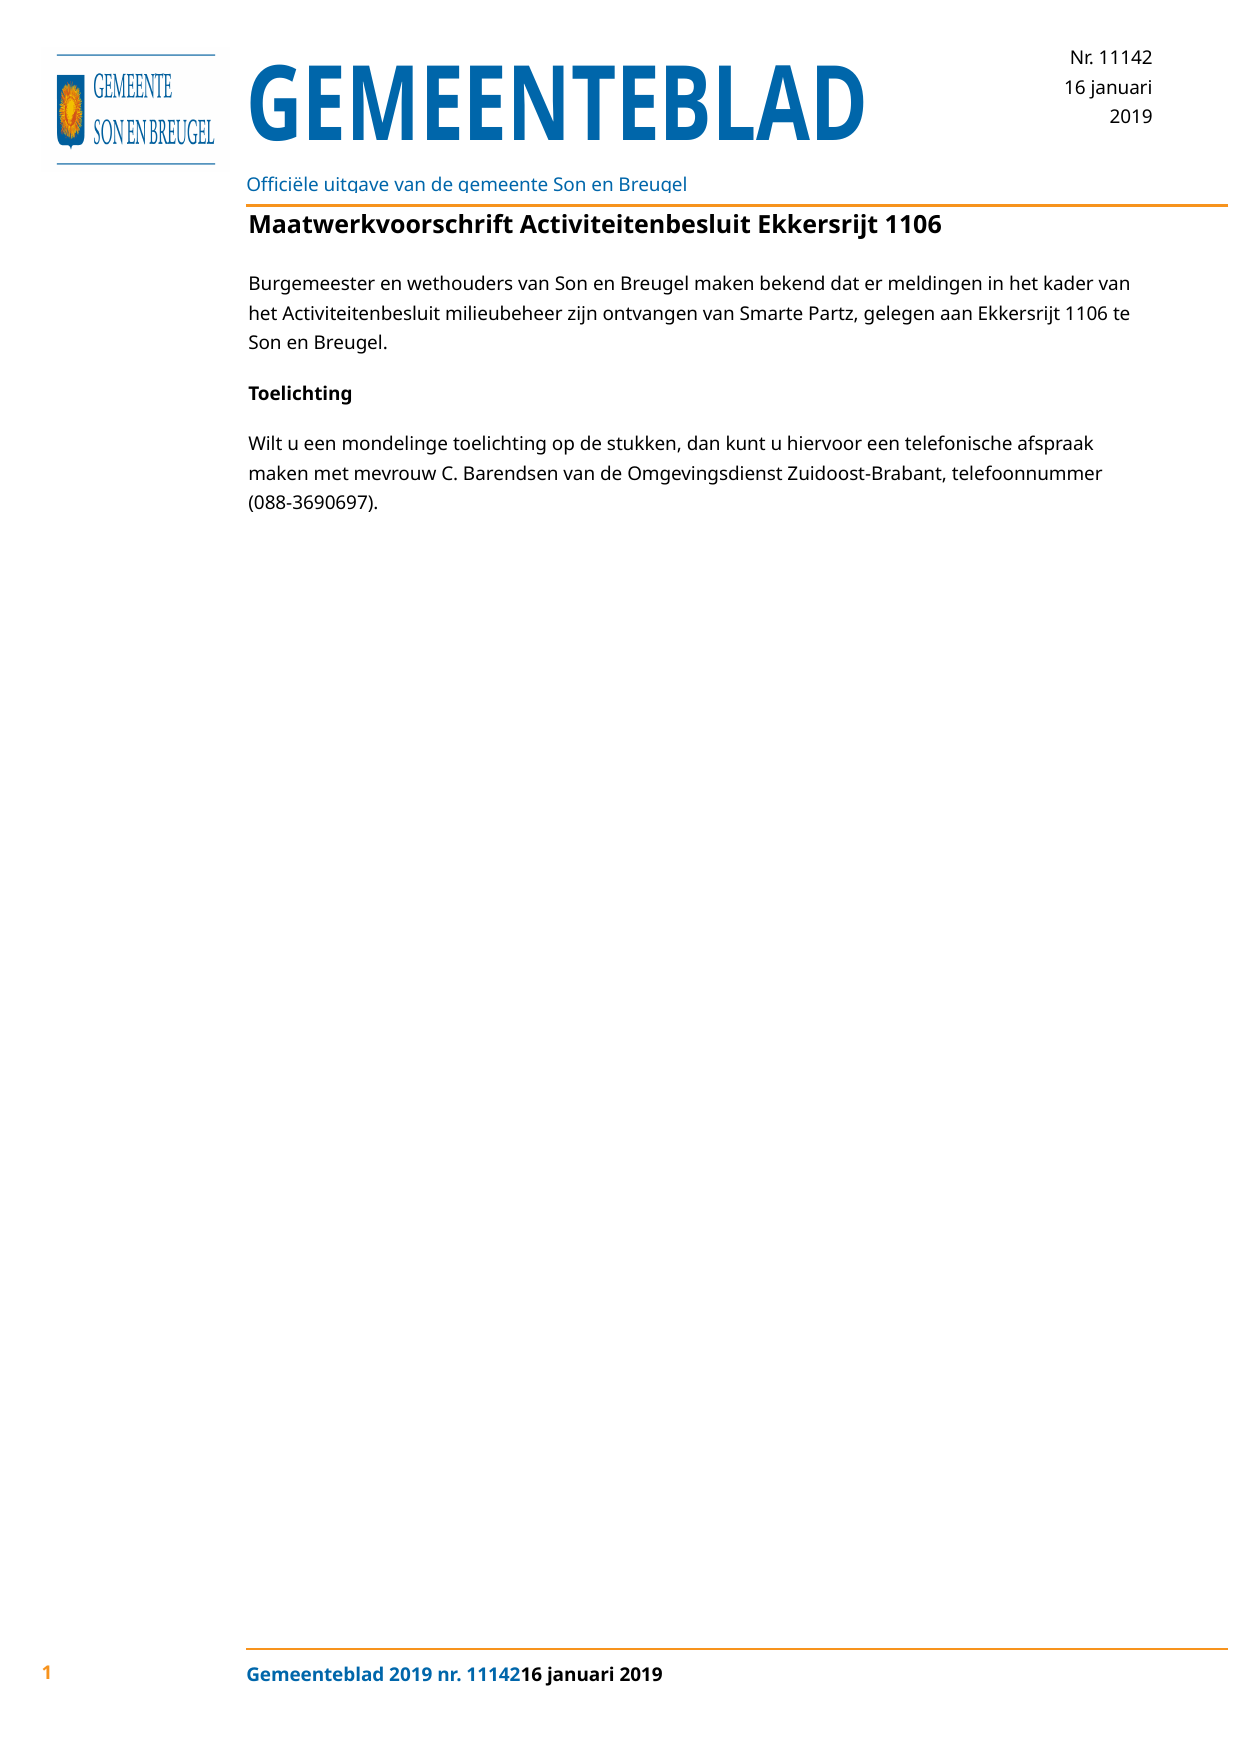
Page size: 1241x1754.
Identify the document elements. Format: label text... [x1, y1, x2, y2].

text Maatwerkvoorschrift Activiteitenbesluit Ekkersrijt 1106 [248, 207, 1152, 241]
text Toelichting [248, 380, 1152, 406]
text Burgemeester en wethouders van Son en Breugel maken bekend dat er meldingen in het kader van het Activiteitenbesluit milieubeheer zijn ontvangen van Smarte Partz, gelegen aan Ekkersrijt 1106 te Son en Breugel. [248, 270, 1152, 355]
text Wilt u een mondelinge toelichting op de stukken, dan kunt u hiervoor een telefonische afspraak maken met mevrouw C. Barendsen van de Omgevingsdienst Zuidoost-Brabant, telefoonnummer (088-3690697). [248, 430, 1152, 515]
picture [41, 47, 231, 172]
